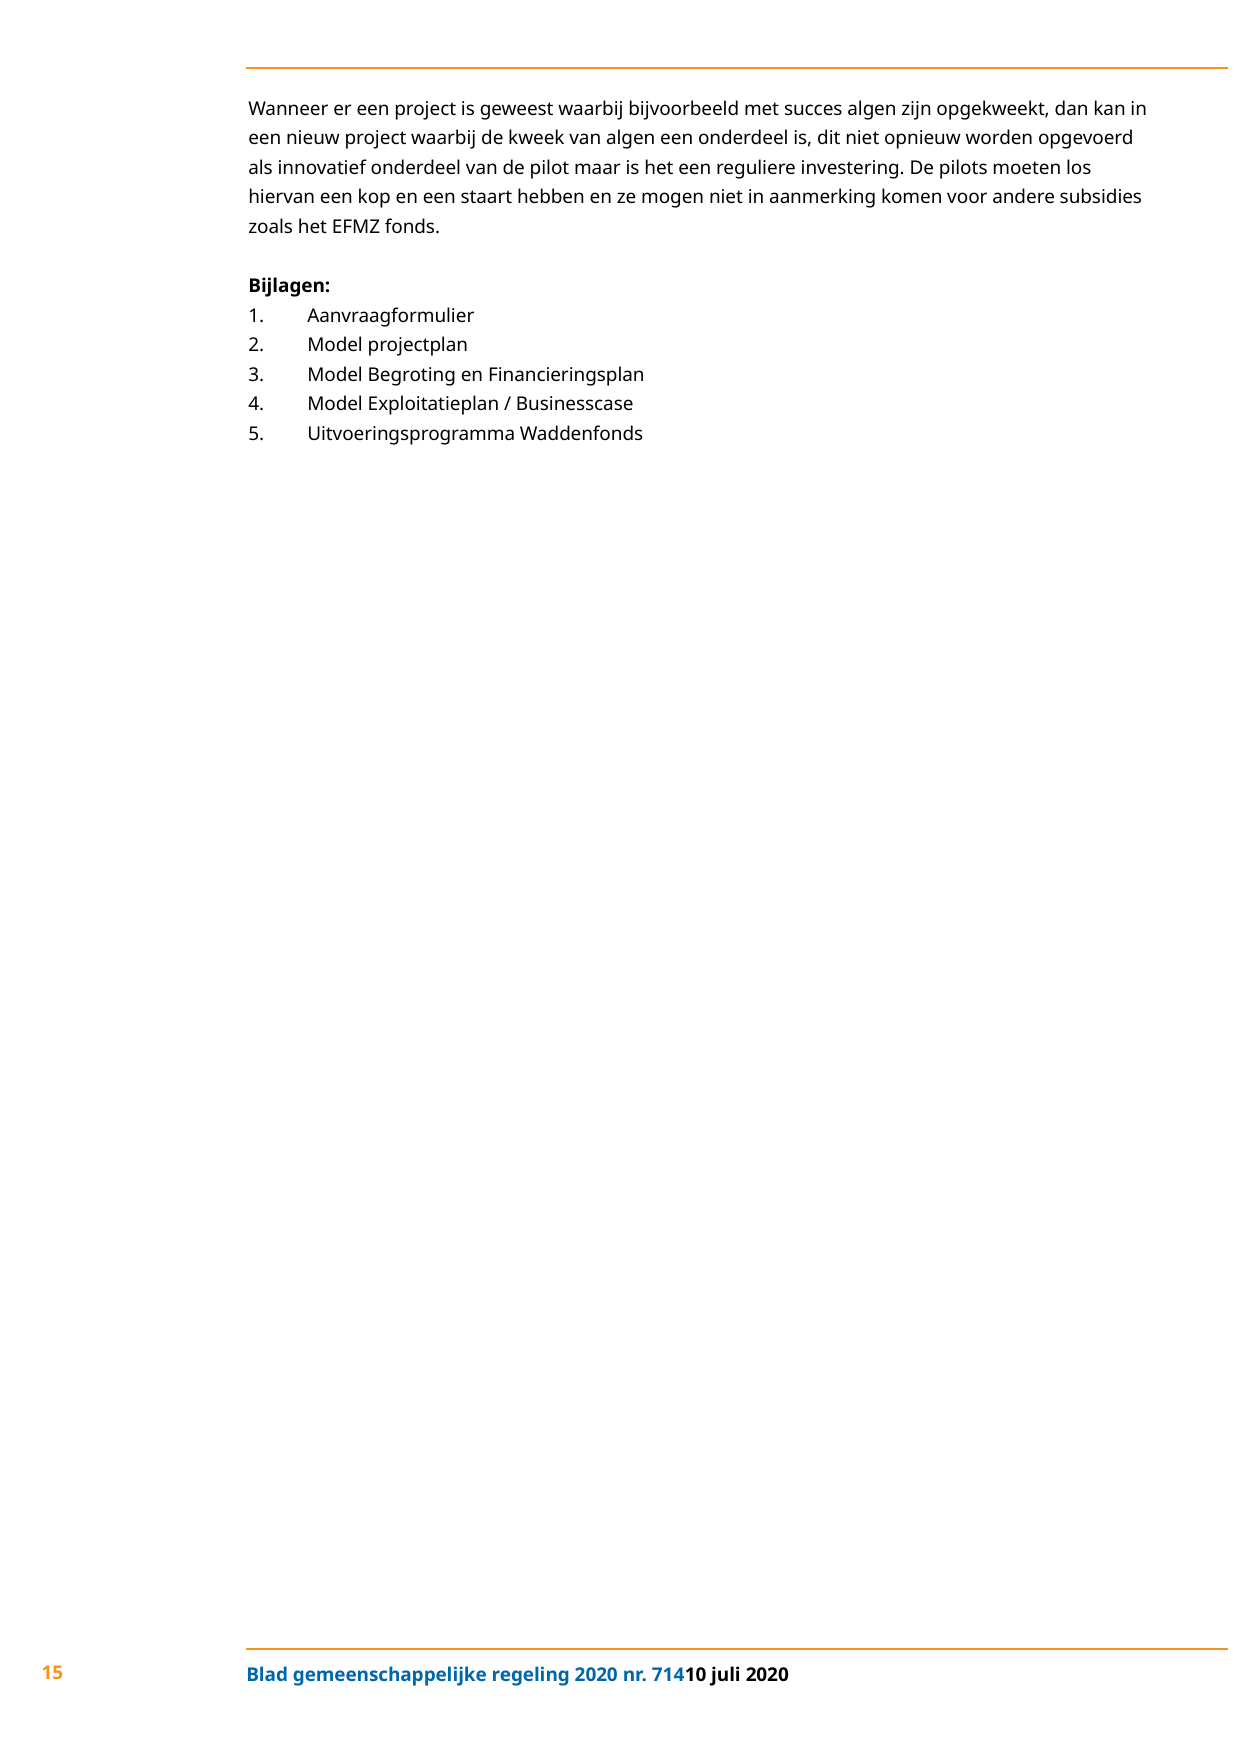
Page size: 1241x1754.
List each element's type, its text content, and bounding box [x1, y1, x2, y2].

list Model Begroting en Financieringsplan [248, 361, 1152, 387]
list Model Exploitatieplan / Businesscase [248, 391, 1152, 416]
list Uitvoeringsprogramma Waddenfonds [248, 420, 1152, 446]
text Wanneer er een project is geweest waarbij bijvoorbeeld met succes algen zijn opgekweekt, dan kan in een nieuw project waarbij de kweek van algen een onderdeel is, dit niet opnieuw worden opgevoerd als innovatief onderdeel van de pilot maar is het een reguliere investering. De pilots moeten los hiervan een kop en een staart hebben en ze mogen niet in aanmerking komen voor andere subsidies zoals het EFMZ fonds. [248, 95, 1152, 239]
picture [41, 47, 231, 172]
list Aanvraagformulier [248, 302, 1152, 328]
text Bijlagen: [248, 272, 1152, 298]
list Model projectplan [248, 331, 1152, 357]
